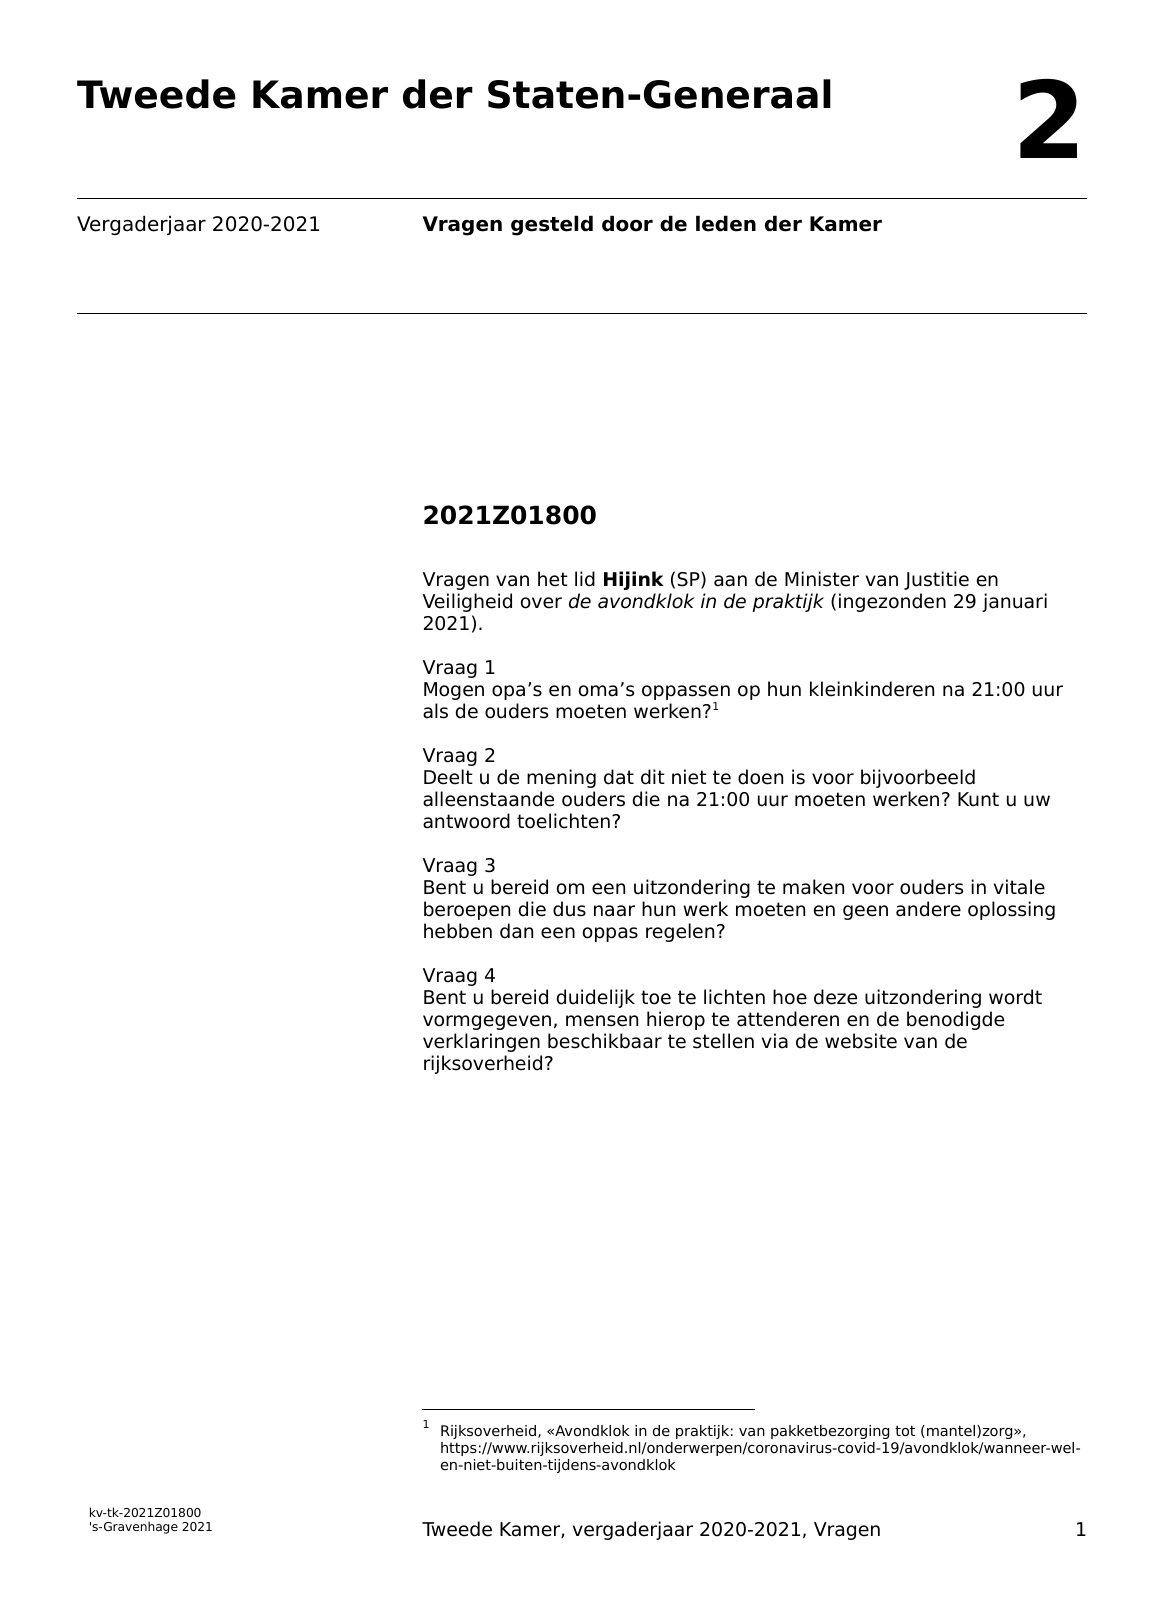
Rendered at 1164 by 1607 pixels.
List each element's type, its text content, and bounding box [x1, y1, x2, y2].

table_header Tweede Kamer der Staten-Generaal [77, 59, 886, 198]
text Rijksoverheid, «Avondklok in de praktijk: van pakketbezorging tot (mantel)zorg», https://www.rijksoverheid.nl/onderwerpen/coronavirus-covid-19/avondklok/wanneer-wel-en-niet-buiten-tijdens-avondklok [422, 1418, 1087, 1474]
text Vragen van het lid Hijink (SP) aan de Minister van Justitie en Veiligheid over de avondklok in de praktijk (ingezonden 29 januari 2021). [422, 569, 1087, 635]
text 's-Gravenhage 2021 [88, 1520, 323, 1534]
table_header 2 [886, 59, 1087, 198]
table_cell Vergaderjaar 2020-2021 [77, 199, 422, 313]
text Vraag 1 [422, 657, 1087, 679]
text Bent u bereid om een uitzondering te maken voor ouders in vitale beroepen die dus naar hun werk moeten en geen andere oplossing hebben dan een oppas regelen? [422, 877, 1087, 943]
text 2021Z01800 [422, 501, 1087, 531]
text Deelt u de mening dat dit niet te doen is voor bijvoorbeeld alleenstaande ouders die na 21:00 uur moeten werken? Kunt u uw antwoord toelichten? [422, 767, 1087, 833]
text Bent u bereid duidelijk toe te lichten hoe deze uitzondering wordt vormgegeven, mensen hierop te attenderen en de benodigde verklaringen beschikbaar te stellen via de website van de rijksoverheid? [422, 987, 1087, 1075]
text Vraag 2 [422, 745, 1087, 767]
text Mogen opa’s en oma’s oppassen op hun kleinkinderen na 21:00 uur als de ouders moeten werken? [422, 679, 1087, 723]
text Vraag 4 [422, 965, 1087, 987]
table_cell Vragen gesteld door de leden der Kamer [422, 199, 1087, 313]
text Vraag 3 [422, 855, 1087, 877]
text kv-tk-2021Z01800 [88, 1506, 323, 1520]
